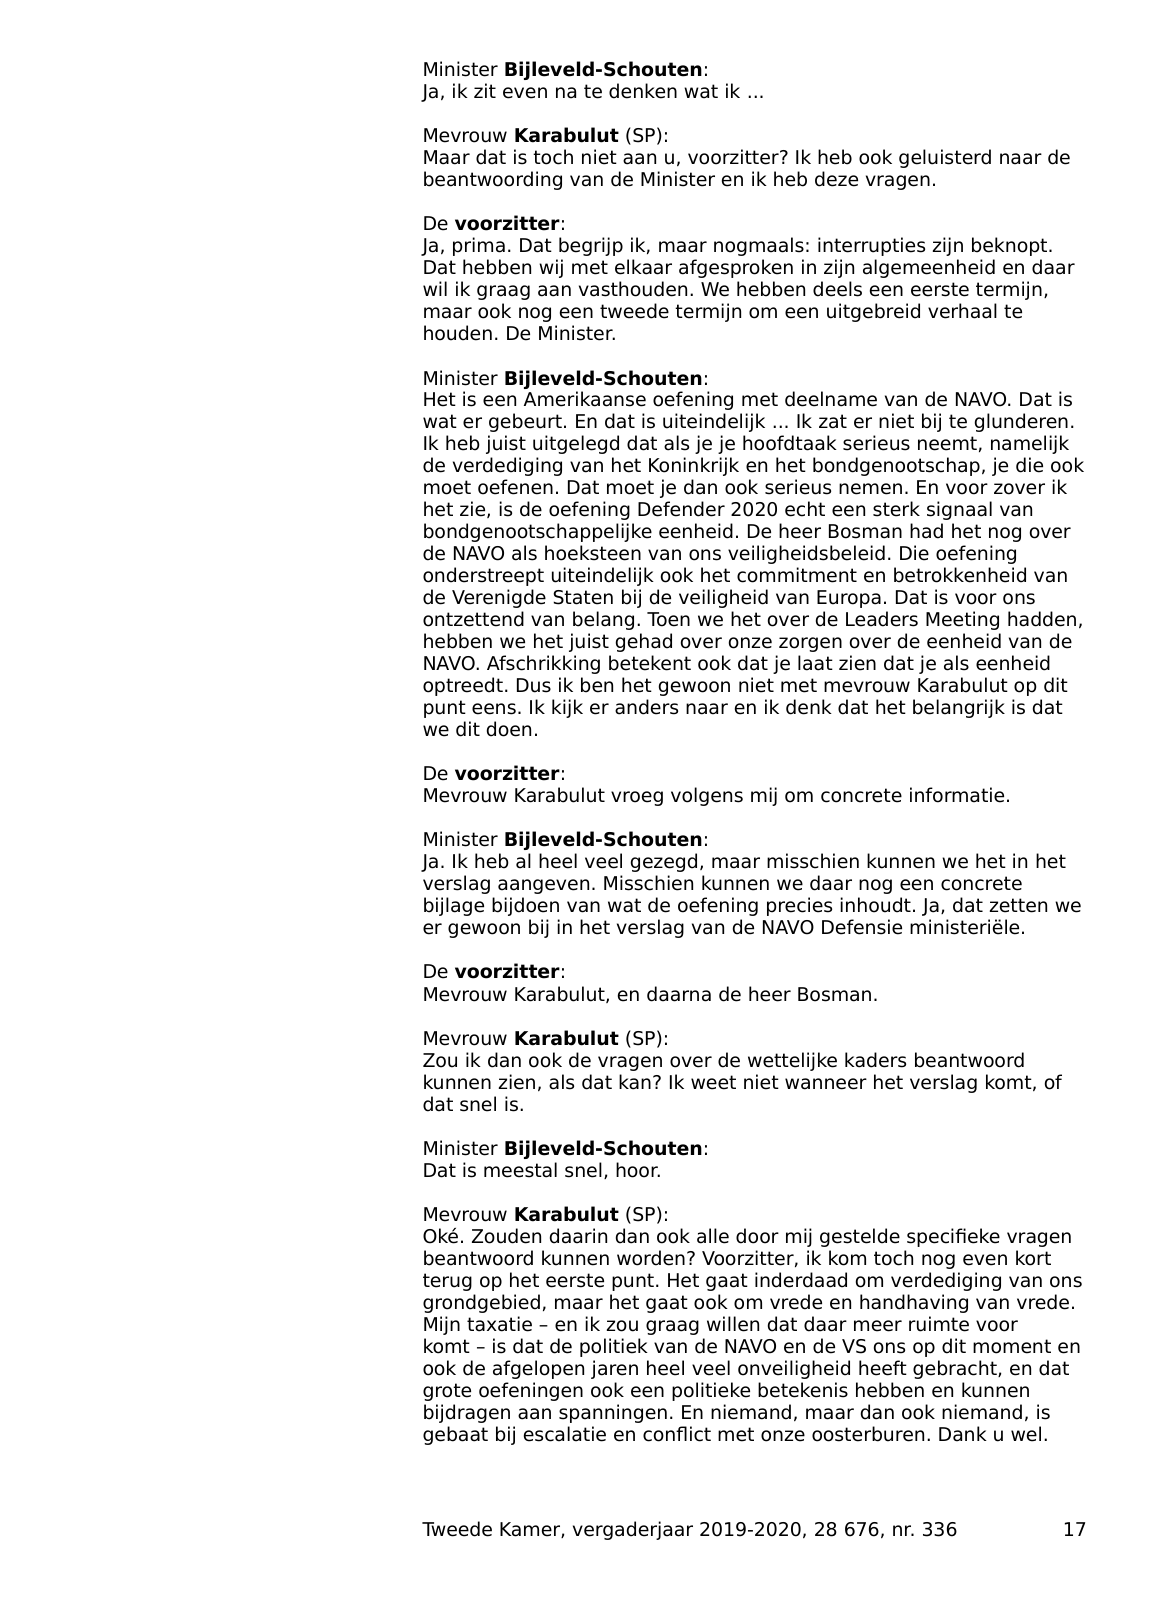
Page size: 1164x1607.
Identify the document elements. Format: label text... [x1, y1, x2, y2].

text Mevrouw Karabulut, en daarna de heer Bosman. [422, 983, 1087, 1005]
text De voorzitter: [422, 213, 1087, 235]
text Ja, prima. Dat begrijp ik, maar nogmaals: interrupties zijn beknopt. Dat hebben wij met elkaar afgesproken in zijn algemeenheid en daar wil ik graag aan vasthouden. We hebben deels een eerste termijn, maar ook nog een tweede termijn om een uitgebreid verhaal te houden. De Minister. [422, 235, 1087, 345]
text Maar dat is toch niet aan u, voorzitter? Ik heb ook geluisterd naar de beantwoording van de Minister en ik heb deze vragen. [422, 147, 1087, 191]
text De voorzitter: [422, 961, 1087, 983]
text Oké. Zouden daarin dan ook alle door mij gestelde specifieke vragen beantwoord kunnen worden? Voorzitter, ik kom toch nog even kort terug op het eerste punt. Het gaat inderdaad om verdediging van ons grondgebied, maar het gaat ook om vrede en handhaving van vrede. Mijn taxatie – en ik zou graag willen dat daar meer ruimte voor komt – is dat de politiek van de NAVO en de VS ons op dit moment en ook de afgelopen jaren heel veel onveiligheid heeft gebracht, en dat grote oefeningen ook een politieke betekenis hebben en kunnen bijdragen aan spanningen. En niemand, maar dan ook niemand, is gebaat bij escalatie en conflict met onze oosterburen. Dank u wel. [422, 1226, 1087, 1446]
text Mevrouw Karabulut (SP): [422, 1028, 1087, 1049]
text Minister Bijleveld-Schouten: [422, 367, 1087, 389]
text Ja, ik zit even na te denken wat ik ... [422, 81, 1087, 103]
text Zou ik dan ook de vragen over de wettelijke kaders beantwoord kunnen zien, als dat kan? Ik weet niet wanneer het verslag komt, of dat snel is. [422, 1049, 1087, 1116]
text Dat is meestal snel, hoor. [422, 1160, 1087, 1182]
text Mevrouw Karabulut (SP): [422, 125, 1087, 147]
text Het is een Amerikaanse oefening met deelname van de NAVO. Dat is wat er gebeurt. En dat is uiteindelijk ... Ik zat er niet bij te glunderen. Ik heb juist uitgelegd dat als je je hoofdtaak serieus neemt, namelijk de verdediging van het Koninkrijk en het bondgenootschap, je die ook moet oefenen. Dat moet je dan ook serieus nemen. En voor zover ik het zie, is de oefening Defender 2020 echt een sterk signaal van bondgenootschappelijke eenheid. De heer Bosman had het nog over de NAVO als hoeksteen van ons veiligheidsbeleid. Die oefening onderstreept uiteindelijk ook het commitment en betrokkenheid van de Verenigde Staten bij de veiligheid van Europa. Dat is voor ons ontzettend van belang. Toen we het over de Leaders Meeting hadden, hebben we het juist gehad over onze zorgen over de eenheid van de NAVO. Afschrikking betekent ook dat je laat zien dat je als eenheid optreedt. Dus ik ben het gewoon niet met mevrouw Karabulut op dit punt eens. Ik kijk er anders naar en ik denk dat het belangrijk is dat we dit doen. [422, 389, 1087, 741]
text Mevrouw Karabulut vroeg volgens mij om concrete informatie. [422, 785, 1087, 807]
text De voorzitter: [422, 763, 1087, 785]
text Minister Bijleveld-Schouten: [422, 829, 1087, 851]
text Ja. Ik heb al heel veel gezegd, maar misschien kunnen we het in het verslag aangeven. Misschien kunnen we daar nog een concrete bijlage bijdoen van wat de oefening precies inhoudt. Ja, dat zetten we er gewoon bij in het verslag van de NAVO Defensie ministeriële. [422, 851, 1087, 939]
text Minister Bijleveld-Schouten: [422, 1138, 1087, 1160]
text Mevrouw Karabulut (SP): [422, 1204, 1087, 1226]
text Minister Bijleveld-Schouten: [422, 59, 1087, 81]
